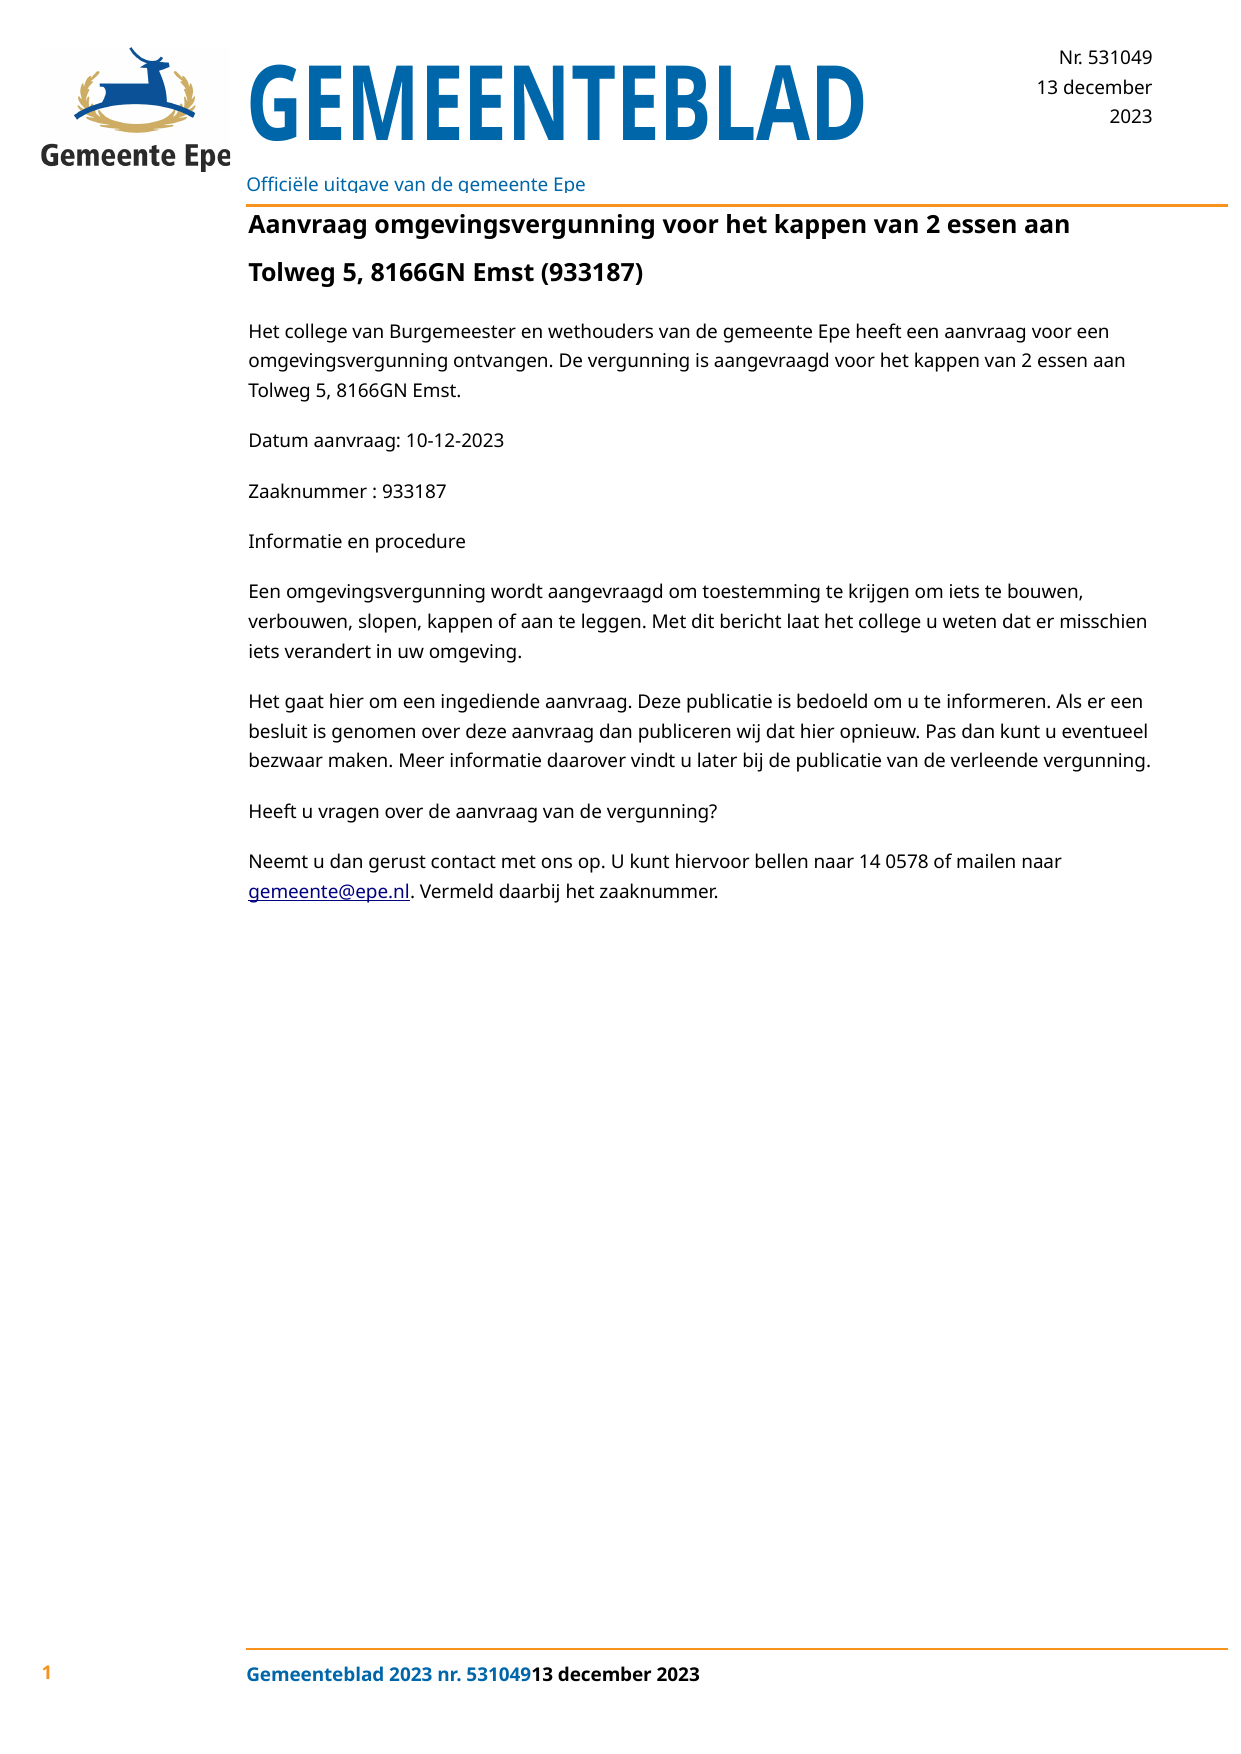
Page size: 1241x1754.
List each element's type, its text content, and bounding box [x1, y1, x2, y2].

picture [41, 47, 231, 172]
text Een omgevingsvergunning wordt aangevraagd om toestemming te krijgen om iets te bouwen, verbouwen, slopen, kappen of aan te leggen. Met dit bericht laat het college u weten dat er misschien iets verandert in uw omgeving. [248, 579, 1152, 664]
text Het gaat hier om een ingediende aanvraag. Deze publicatie is bedoeld om u te informeren. Als er een besluit is genomen over deze aanvraag dan publiceren wij dat hier opnieuw. Pas dan kunt u eventueel bezwaar maken. Meer informatie daarover vindt u later bij de publicatie van de verleende vergunning. [248, 688, 1152, 773]
text Zaaknummer : 933187 [248, 478, 1152, 504]
text Informatie en procedure [248, 528, 1152, 554]
text Het college van Burgemeester en wethouders van de gemeente Epe heeft een aanvraag voor een omgevingsvergunning ontvangen. De vergunning is aangevraagd voor het kappen van 2 essen aan Tolweg 5, 8166GN Emst. [248, 318, 1152, 403]
text Aanvraag omgevingsvergunning voor het kappen van 2 essen aan Tolweg 5, 8166GN Emst (933187) [248, 207, 1152, 288]
text Heeft u vragen over de aanvraag van de vergunning? [248, 798, 1152, 824]
text Datum aanvraag: 10-12-2023 [248, 427, 1152, 453]
text Neemt u dan gerust contact met ons op. U kunt hiervoor bellen naar 14 0578 of mailen naar gemeente@epe.nl. Vermeld daarbij het zaaknummer. [248, 848, 1152, 904]
